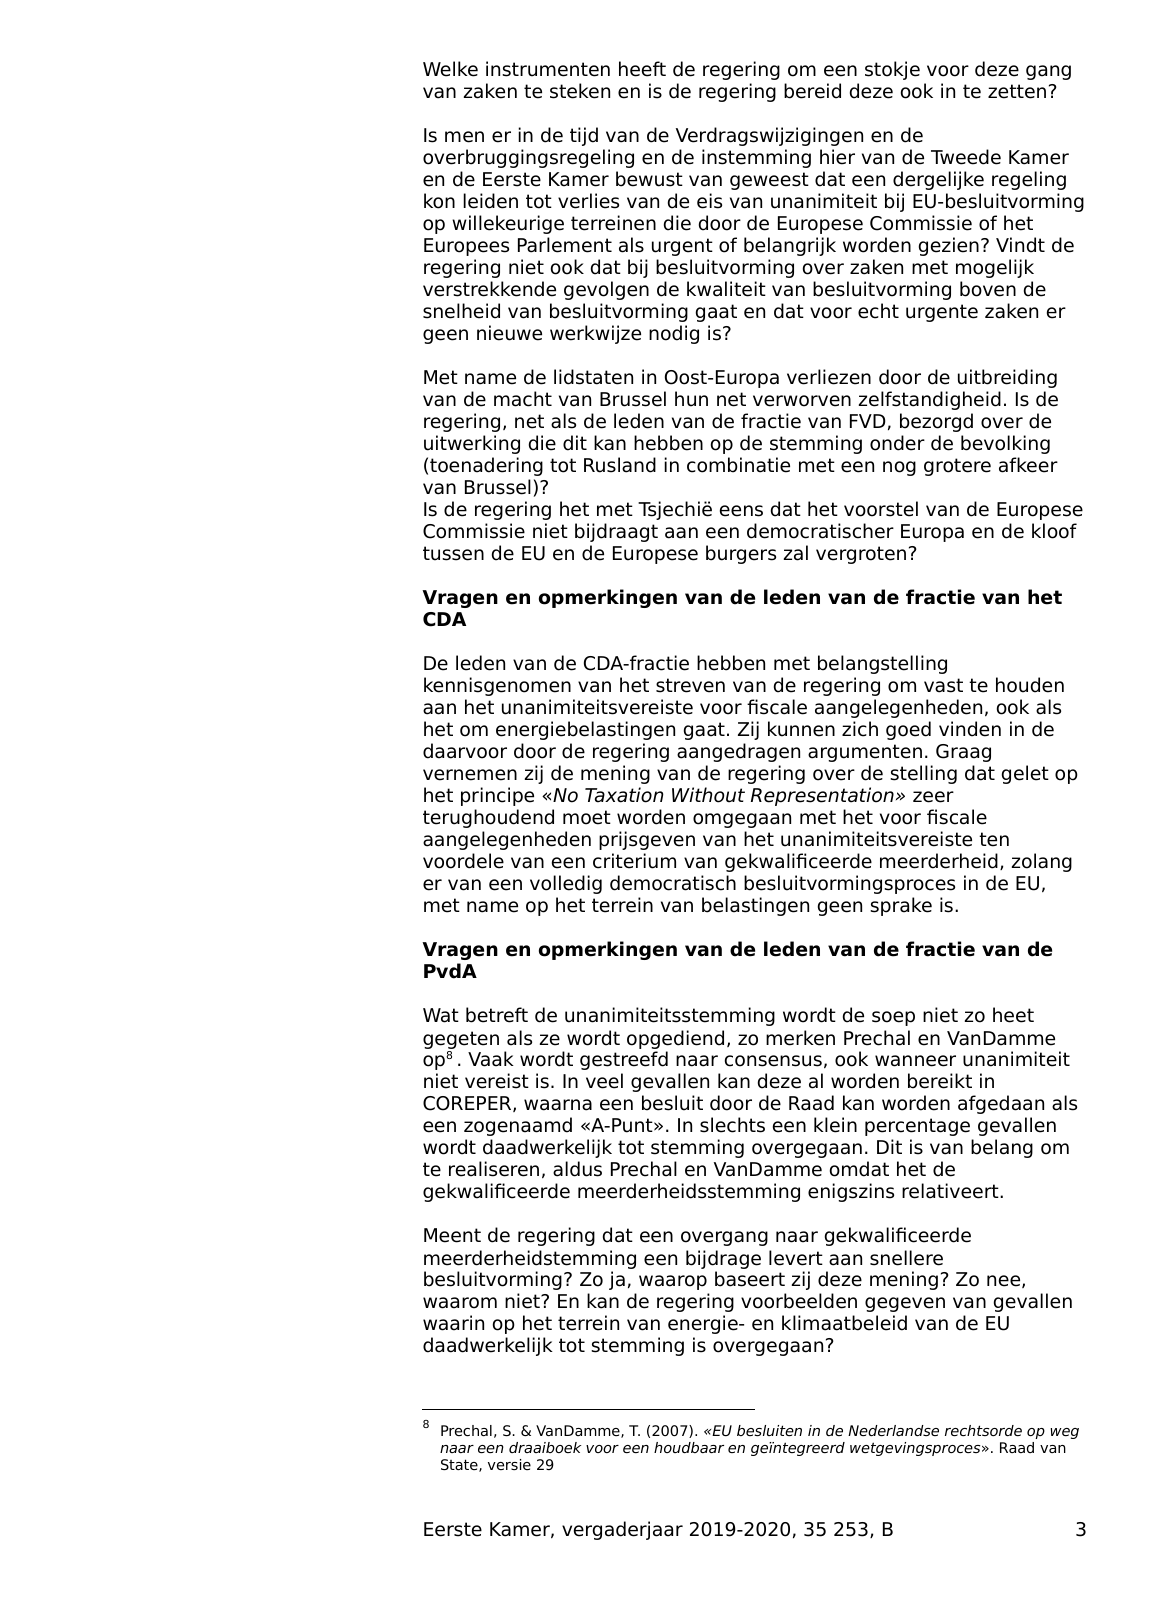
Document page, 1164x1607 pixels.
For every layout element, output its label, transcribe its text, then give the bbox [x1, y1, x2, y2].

text Prechal, S. & VanDamme, T. (2007). «EU besluiten in de Nederlandse rechtsorde op weg naar een draaiboek voor een houdbaar en geïntegreerd wetgevingsproces». Raad van State, versie 29 [422, 1418, 1087, 1474]
subtitle Vragen en opmerkingen van de leden van de fractie van het CDA [422, 587, 1087, 631]
text Is men er in de tijd van de Verdragswijzigingen en de overbruggingsregeling en de instemming hier van de Tweede Kamer en de Eerste Kamer bewust van geweest dat een dergelijke regeling kon leiden tot verlies van de eis van unanimiteit bij EU-besluitvorming op willekeurige terreinen die door de Europese Commissie of het Europees Parlement als urgent of belangrijk worden gezien? Vindt de regering niet ook dat bij besluitvorming over zaken met mogelijk verstrekkende gevolgen de kwaliteit van besluitvorming boven de snelheid van besluitvorming gaat en dat voor echt urgente zaken er geen nieuwe werkwijze nodig is? [422, 125, 1087, 345]
text De leden van de CDA-fractie hebben met belangstelling kennisgenomen van het streven van de regering om vast te houden aan het unanimiteitsvereiste voor fiscale aangelegenheden, ook als het om energiebelastingen gaat. Zij kunnen zich goed vinden in de daarvoor door de regering aangedragen argumenten. Graag vernemen zij de mening van de regering over de stelling dat gelet op het principe «No Taxation Without Representation» zeer terughoudend moet worden omgegaan met het voor fiscale aangelegenheden prijsgeven van het unanimiteitsvereiste ten voordele van een criterium van gekwalificeerde meerderheid, zolang er van een volledig democratisch besluitvormingsproces in de EU, met name op het terrein van belastingen geen sprake is. [422, 653, 1087, 917]
text Wat betreft de unanimiteitsstemming wordt de soep niet zo heet gegeten als ze wordt opgediend, zo merken Prechal en VanDamme op. Vaak wordt gestreefd naar consensus, ook wanneer unanimiteit niet vereist is. In veel gevallen kan deze al worden bereikt in COREPER, waarna een besluit door de Raad kan worden afgedaan als een zogenaamd «A-Punt». In slechts een klein percentage gevallen wordt daadwerkelijk tot stemming overgegaan. Dit is van belang om te realiseren, aldus Prechal en VanDamme omdat het de gekwalificeerde meerderheidsstemming enigszins relativeert. [422, 1005, 1087, 1203]
text Welke instrumenten heeft de regering om een stokje voor deze gang van zaken te steken en is de regering bereid deze ook in te zetten? [422, 59, 1087, 103]
text Is de regering het met Tsjechië eens dat het voorstel van de Europese Commissie niet bijdraagt aan een democratischer Europa en de kloof tussen de EU en de Europese burgers zal vergroten? [422, 499, 1087, 565]
subtitle Vragen en opmerkingen van de leden van de fractie van de PvdA [422, 939, 1087, 983]
text Met name de lidstaten in Oost-Europa verliezen door de uitbreiding van de macht van Brussel hun net verworven zelfstandigheid. Is de regering, net als de leden van de fractie van FVD, bezorgd over de uitwerking die dit kan hebben op de stemming onder de bevolking (toenadering tot Rusland in combinatie met een nog grotere afkeer van Brussel)? [422, 367, 1087, 499]
text Meent de regering dat een overgang naar gekwalificeerde meerderheidstemming een bijdrage levert aan snellere besluitvorming? Zo ja, waarop baseert zij deze mening? Zo nee, waarom niet? En kan de regering voorbeelden gegeven van gevallen waarin op het terrein van energie- en klimaatbeleid van de EU daadwerkelijk tot stemming is overgegaan? [422, 1225, 1087, 1357]
